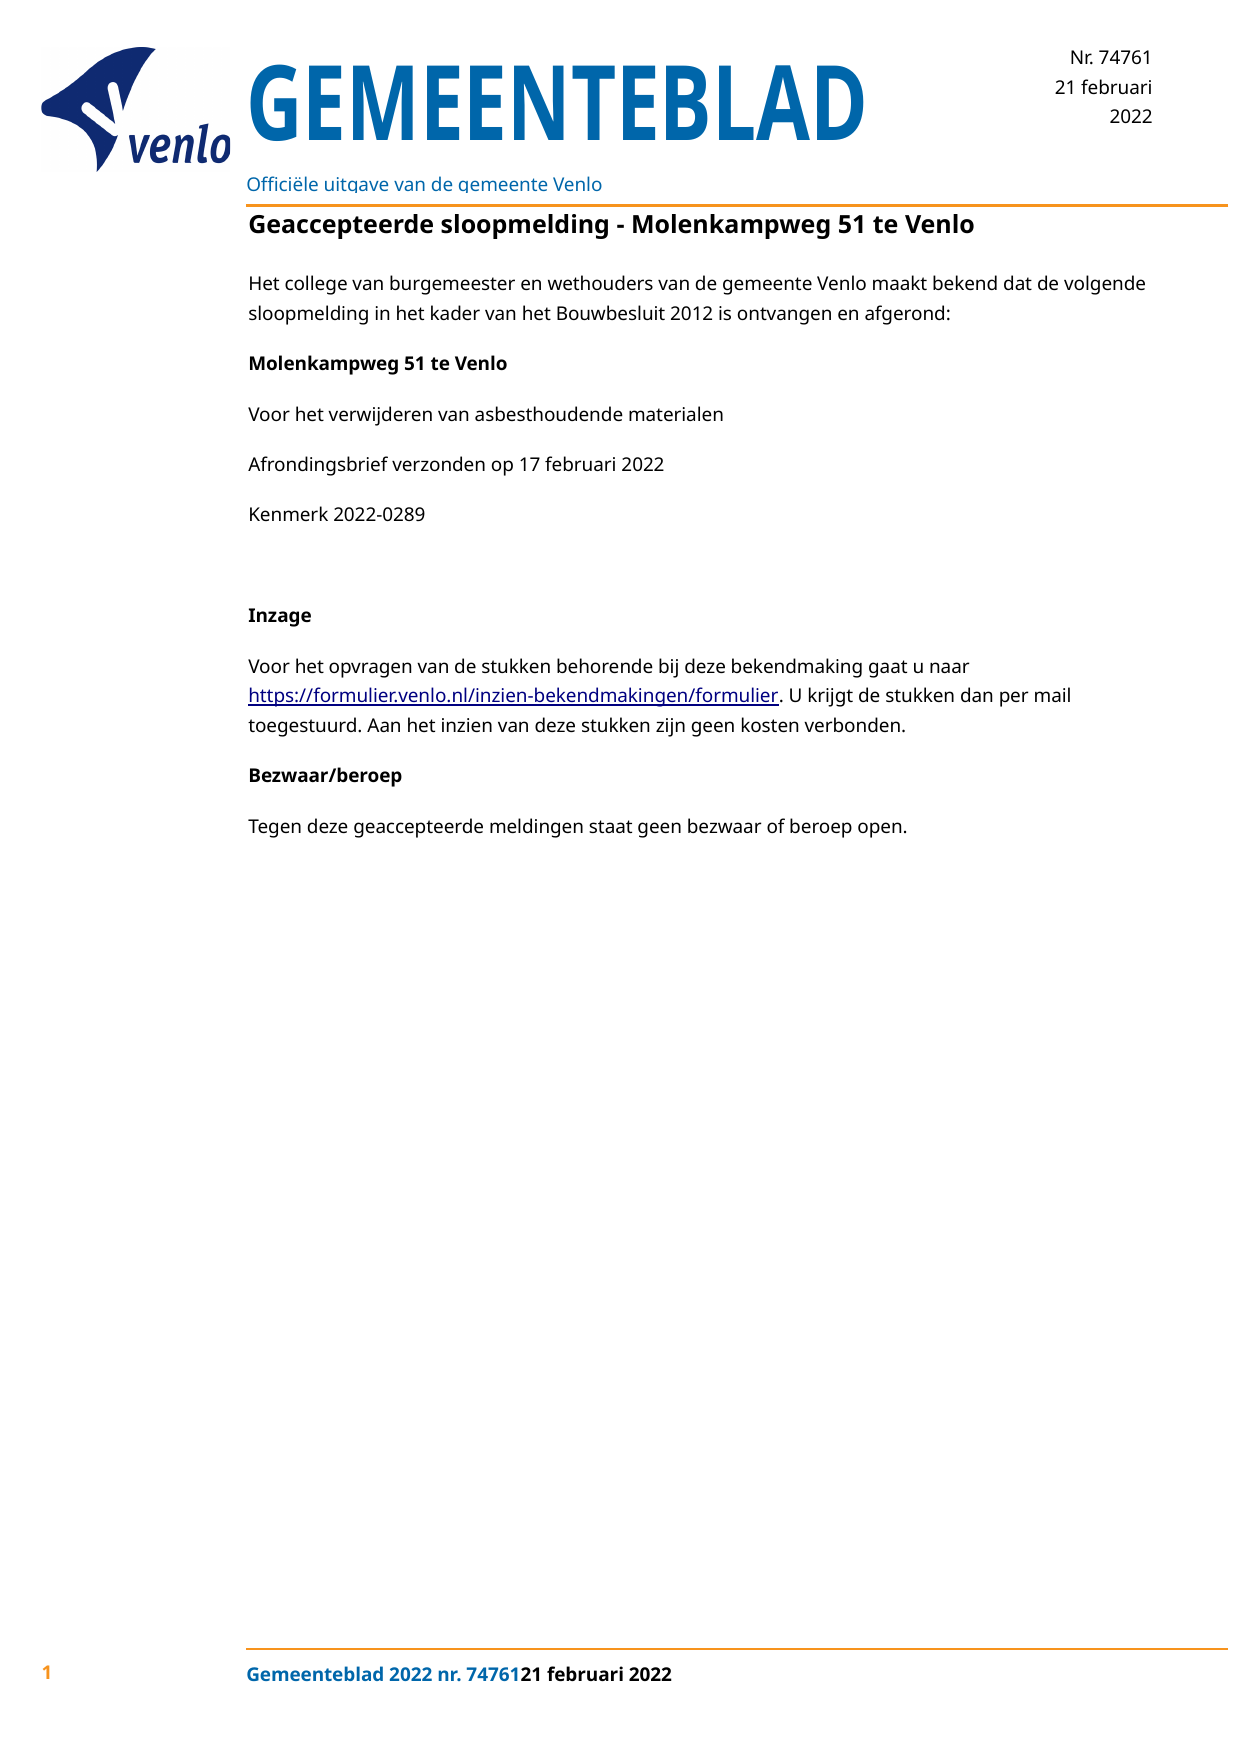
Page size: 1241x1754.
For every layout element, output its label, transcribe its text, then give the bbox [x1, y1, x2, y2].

text Tegen deze geaccepteerde meldingen staat geen bezwaar of beroep open. [248, 813, 1152, 838]
text Inzage [248, 602, 1152, 628]
text Voor het opvragen van de stukken behorende bij deze bekendmaking gaat u naar https://formulier.venlo.nl/inzien-bekendmakingen/formulier. U krijgt de stukken dan per mail toegestuurd. Aan het inzien van deze stukken zijn geen kosten verbonden. [248, 653, 1152, 738]
text Bezwaar/beroep [248, 762, 1152, 788]
text Molenkampweg 51 te Venlo [248, 350, 1152, 376]
text Kenmerk 2022-0289 [248, 502, 1152, 527]
picture [41, 47, 231, 172]
text Afrondingsbrief verzonden op 17 februari 2022 [248, 451, 1152, 477]
text Het college van burgemeester en wethouders van de gemeente Venlo maakt bekend dat de volgende sloopmelding in het kader van het Bouwbesluit 2012 is ontvangen en afgerond: [248, 270, 1152, 326]
text Geaccepteerde sloopmelding - Molenkampweg 51 te Venlo [248, 207, 1152, 241]
text Voor het verwijderen van asbesthoudende materialen [248, 401, 1152, 426]
